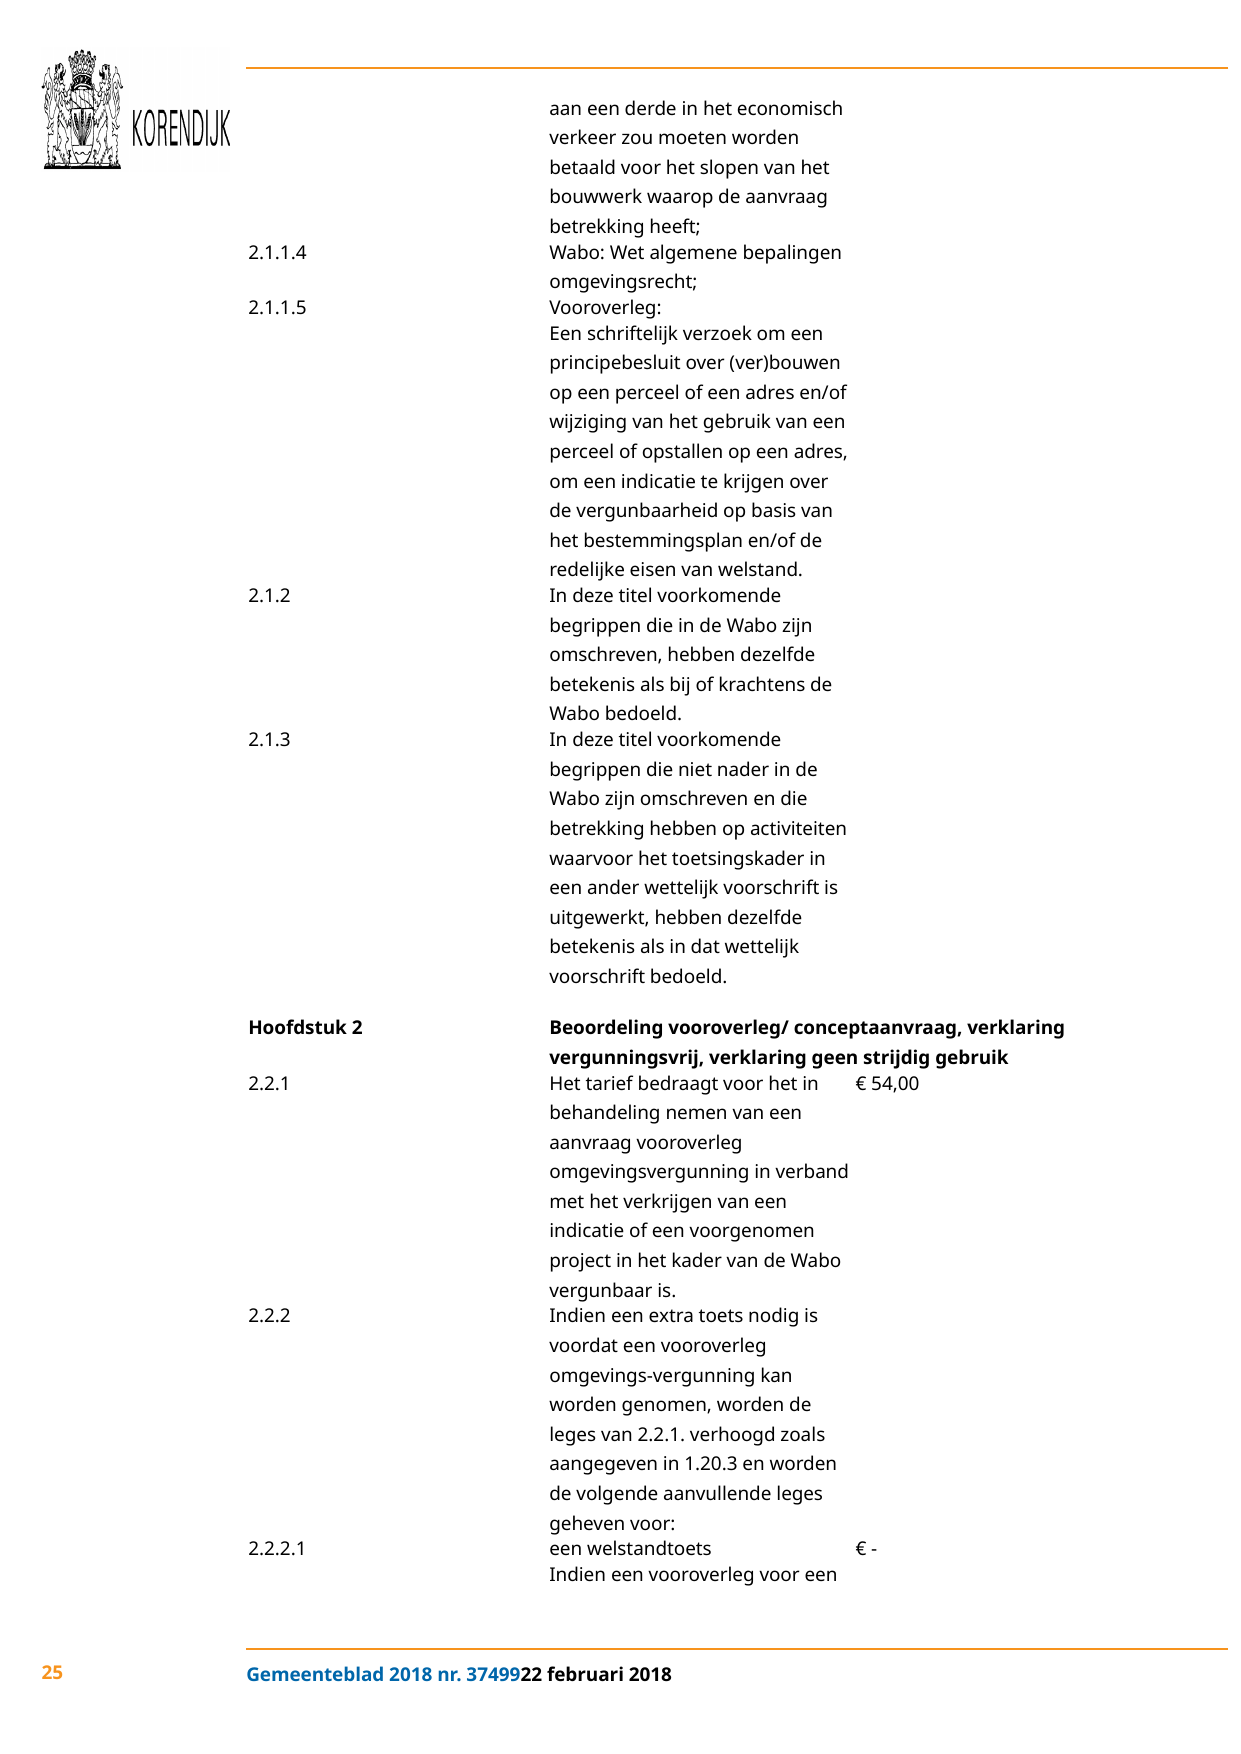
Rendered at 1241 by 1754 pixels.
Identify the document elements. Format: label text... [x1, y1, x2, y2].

table_cell Indien een vooroverleg voor een [549, 1561, 850, 1587]
table_cell 2.1.1.4 [248, 239, 549, 294]
table_cell [549, 989, 850, 1014]
table_cell [850, 726, 1152, 989]
table_cell Vooroverleg: [549, 294, 850, 320]
table_cell [850, 294, 1152, 320]
table_cell [850, 95, 1152, 239]
table_cell [850, 1561, 1152, 1587]
table_cell [248, 1561, 549, 1587]
picture [41, 47, 231, 172]
table_cell [248, 320, 549, 582]
table_cell [850, 989, 1152, 1014]
table_cell Indien een extra toets nodig is voordat een vooroverleg omgevings-vergunning kan worden genomen, worden de leges van 2.2.1. verhoogd zoals aangegeven in 1.20.3 en worden de volgende aanvullende leges geheven voor: [549, 1303, 850, 1535]
table_cell Wabo: Wet algemene bepalingen omgevingsrecht; [549, 239, 850, 294]
table_cell Een schriftelijk verzoek om een principebesluit over (ver)bouwen op een perceel of een adres en/of wijziging van het gebruik van een perceel of opstallen op een adres, om een indicatie te krijgen over de vergunbaarheid op basis van het bestemmingsplan en/of de redelijke eisen van welstand. [549, 320, 850, 582]
table_cell 2.1.2 [248, 582, 549, 726]
table_cell [850, 1303, 1152, 1535]
table_cell In deze titel voorkomende begrippen die in de Wabo zijn omschreven, hebben dezelfde betekenis als bij of krachtens de Wabo bedoeld. [549, 582, 850, 726]
table_cell [850, 239, 1152, 294]
table_cell Beoordeling vooroverleg/ conceptaanvraag, verklaring vergunningsvrij, verklaring geen strijdig gebruik [549, 1015, 1152, 1070]
table_cell 2.1.1.5 [248, 294, 549, 320]
table_cell € 54,00 [850, 1070, 1152, 1303]
table_cell Het tarief bedraagt voor het in behandeling nemen van een aanvraag vooroverleg omgevingsvergunning in verband met het verkrijgen van een indicatie of een voorgenomen project in het kader van de Wabo vergunbaar is. [549, 1070, 850, 1303]
table_cell aan een derde in het economisch verkeer zou moeten worden betaald voor het slopen van het bouwwerk waarop de aanvraag betrekking heeft; [549, 95, 850, 239]
table_cell Hoofdstuk 2 [248, 1015, 549, 1070]
table_cell In deze titel voorkomende begrippen die niet nader in de Wabo zijn omschreven en die betrekking hebben op activiteiten waarvoor het toetsingskader in een ander wettelijk voorschrift is uitgewerkt, hebben dezelfde betekenis als in dat wettelijk voorschrift bedoeld. [549, 726, 850, 989]
table_cell 2.2.2.1 [248, 1535, 549, 1561]
table_cell 2.1.3 [248, 726, 549, 989]
table_cell 2.2.2 [248, 1303, 549, 1535]
table_cell € - [850, 1535, 1152, 1561]
table_cell een welstandtoets [549, 1535, 850, 1561]
table_cell [850, 582, 1152, 726]
table_cell [850, 320, 1152, 582]
table_cell [248, 95, 549, 239]
table_cell 2.2.1 [248, 1070, 549, 1303]
table_cell [248, 989, 549, 1014]
